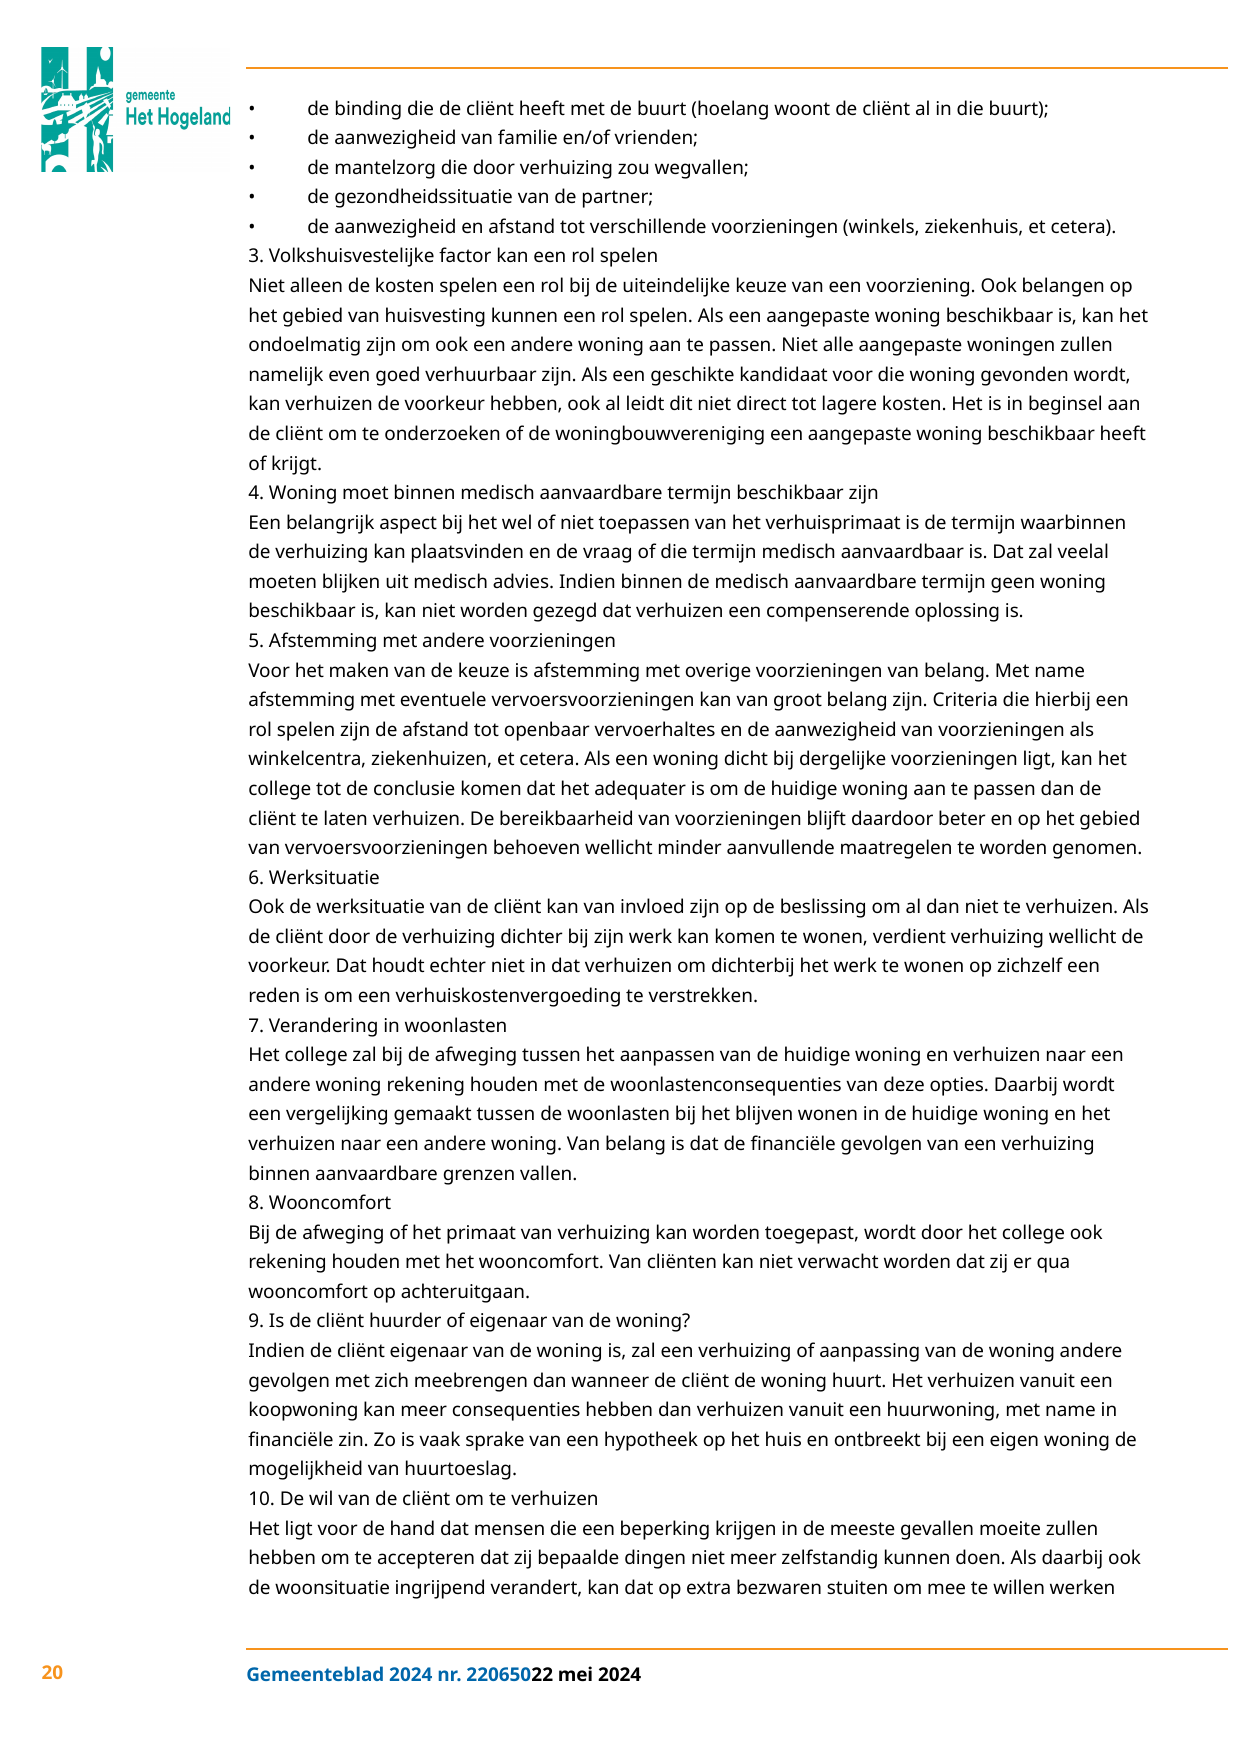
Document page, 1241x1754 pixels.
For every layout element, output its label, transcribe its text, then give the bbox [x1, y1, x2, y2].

text Het ligt voor de hand dat mensen die een beperking krijgen in de meeste gevallen moeite zullen hebben om te accepteren dat zij bepaalde dingen niet meer zelfstandig kunnen doen. Als daarbij ook de woonsituatie ingrijpend verandert, kan dat op extra bezwaren stuiten om mee te willen werken [248, 1515, 1152, 1600]
text 7. Verandering in woonlasten [248, 1012, 1152, 1038]
picture [41, 47, 231, 172]
text 5. Afstemming met andere voorzieningen [248, 627, 1152, 653]
text 9. Is de cliënt huurder of eigenaar van de woning? [248, 1308, 1152, 1333]
list de gezondheidssituatie van de partner; [248, 183, 1152, 209]
text 3. Volkshuisvestelijke factor kan een rol spelen [248, 243, 1152, 268]
list de binding die de cliënt heeft met de buurt (hoelang woont de cliënt al in die buurt); [248, 95, 1152, 121]
text Ook de werksituatie van de cliënt kan van invloed zijn op de beslissing om al dan niet te verhuizen. Als de cliënt door de verhuizing dichter bij zijn werk kan komen te wonen, verdient verhuizing wellicht de voorkeur. Dat houdt echter niet in dat verhuizen om dichterbij het werk te wonen op zichzelf een reden is om een verhuiskostenvergoeding te verstrekken. [248, 893, 1152, 1008]
list de aanwezigheid van familie en/of vrienden; [248, 124, 1152, 150]
list de aanwezigheid en afstand tot verschillende voorzieningen (winkels, ziekenhuis, et cetera). [248, 213, 1152, 239]
text 10. De wil van de cliënt om te verhuizen [248, 1485, 1152, 1511]
list de mantelzorg die door verhuizing zou wegvallen; [248, 154, 1152, 180]
text 6. Werksituatie [248, 864, 1152, 890]
text 8. Wooncomfort [248, 1189, 1152, 1215]
text Niet alleen de kosten spelen een rol bij de uiteindelijke keuze van een voorziening. Ook belangen op het gebied van huisvesting kunnen een rol spelen. Als een aangepaste woning beschikbaar is, kan het ondoelmatig zijn om ook een andere woning aan te passen. Niet alle aangepaste woningen zullen namelijk even goed verhuurbaar zijn. Als een geschikte kandidaat voor die woning gevonden wordt, kan verhuizen de voorkeur hebben, ook al leidt dit niet direct tot lagere kosten. Het is in beginsel aan de cliënt om te onderzoeken of de woningbouwvereniging een aangepaste woning beschikbaar heeft of krijgt. [248, 272, 1152, 476]
text 4. Woning moet binnen medisch aanvaardbare termijn beschikbaar zijn [248, 479, 1152, 505]
text Voor het maken van de keuze is afstemming met overige voorzieningen van belang. Met name afstemming met eventuele vervoersvoorzieningen kan van groot belang zijn. Criteria die hierbij een rol spelen zijn de afstand tot openbaar vervoerhaltes en de aanwezigheid van voorzieningen als winkelcentra, ziekenhuizen, et cetera. Als een woning dicht bij dergelijke voorzieningen ligt, kan het college tot de conclusie komen dat het adequater is om de huidige woning aan te passen dan de cliënt te laten verhuizen. De bereikbaarheid van voorzieningen blijft daardoor beter en op het gebied van vervoersvoorzieningen behoeven wellicht minder aanvullende maatregelen te worden genomen. [248, 657, 1152, 860]
text Indien de cliënt eigenaar van de woning is, zal een verhuizing of aanpassing van de woning andere gevolgen met zich meebrengen dan wanneer de cliënt de woning huurt. Het verhuizen vanuit een koopwoning kan meer consequenties hebben dan verhuizen vanuit een huurwoning, met name in financiële zin. Zo is vaak sprake van een hypotheek op het huis en ontbreekt bij een eigen woning de mogelijkheid van huurtoeslag. [248, 1337, 1152, 1481]
text Het college zal bij de afweging tussen het aanpassen van de huidige woning en verhuizen naar een andere woning rekening houden met de woonlastenconsequenties van deze opties. Daarbij wordt een vergelijking gemaakt tussen de woonlasten bij het blijven wonen in de huidige woning en het verhuizen naar een andere woning. Van belang is dat de financiële gevolgen van een verhuizing binnen aanvaardbare grenzen vallen. [248, 1041, 1152, 1186]
text Een belangrijk aspect bij het wel of niet toepassen van het verhuisprimaat is de termijn waarbinnen de verhuizing kan plaatsvinden en de vraag of die termijn medisch aanvaardbaar is. Dat zal veelal moeten blijken uit medisch advies. Indien binnen de medisch aanvaardbare termijn geen woning beschikbaar is, kan niet worden gezegd dat verhuizen een compenserende oplossing is. [248, 509, 1152, 623]
text Bij de afweging of het primaat van verhuizing kan worden toegepast, wordt door het college ook rekening houden met het wooncomfort. Van cliënten kan niet verwacht worden dat zij er qua wooncomfort op achteruitgaan. [248, 1219, 1152, 1304]
